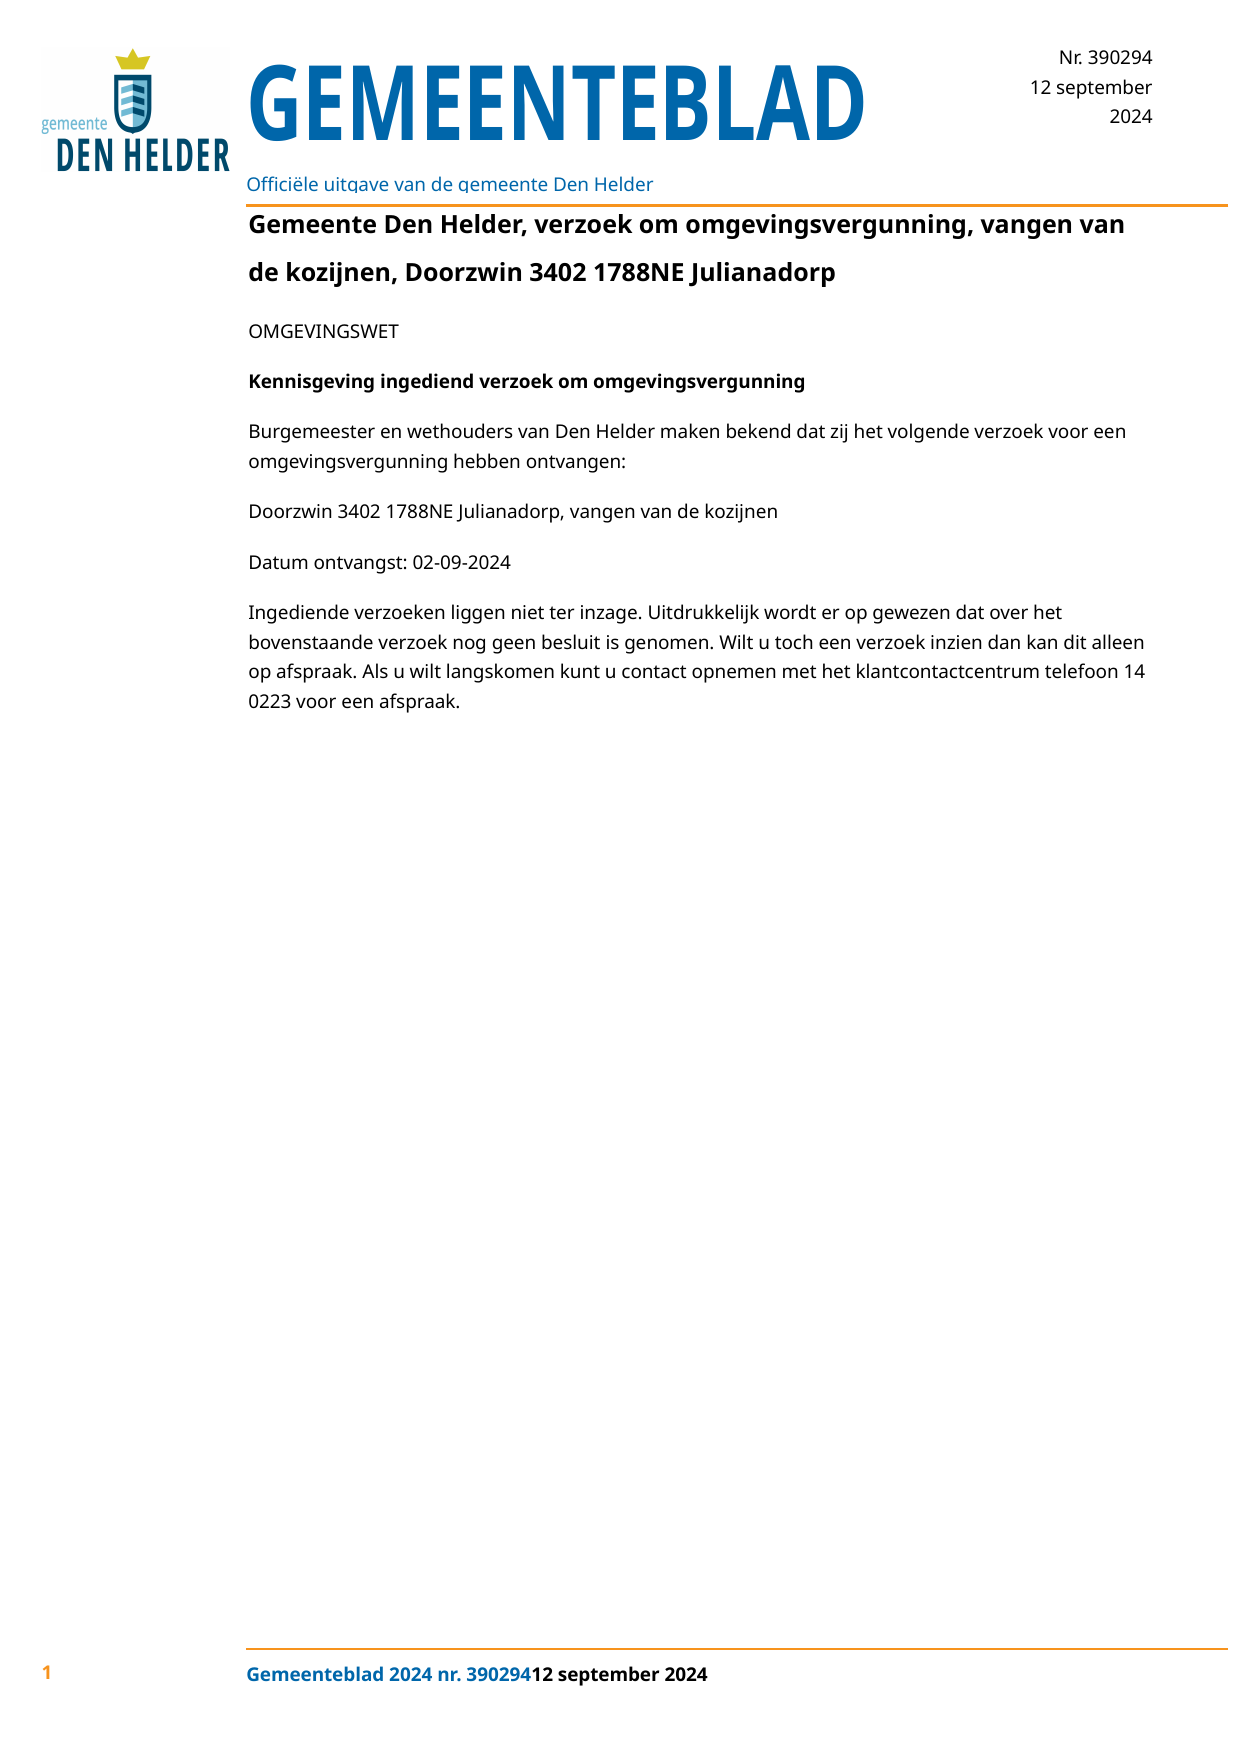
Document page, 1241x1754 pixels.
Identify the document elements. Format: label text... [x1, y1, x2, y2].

picture [100, 154, 106, 172]
text Ingediende verzoeken liggen niet ter inzage. Uitdrukkelijk wordt er op gewezen dat over het bovenstaande verzoek nog geen besluit is genomen. Wilt u toch een verzoek inzien dan kan dit alleen op afspraak. Als u wilt langskomen kunt u contact opnemen met het klantcontactcentrum telefoon 14 0223 voor een afspraak. [248, 599, 1152, 714]
picture [220, 160, 224, 172]
text Datum ontvangst: 02-09-2024 [248, 549, 1152, 575]
picture [63, 144, 68, 165]
text Gemeente Den Helder, verzoek om omgevingsvergunning, vangen van de kozijnen, Doorzwin 3402 1788NE Julianadorp [248, 207, 1152, 288]
text Burgemeester en wethouders van Den Helder maken bekend dat zij het volgende verzoek voor een omgevingsvergunning hebben ontvangen: [248, 419, 1152, 474]
picture [130, 157, 135, 172]
text Kennisgeving ingediend verzoek om omgevingsvergunning [248, 368, 1152, 394]
picture [182, 144, 187, 165]
picture [41, 47, 231, 172]
text OMGEVINGSWET [248, 318, 1152, 344]
text Doorzwin 3402 1788NE Julianadorp, vangen van de kozijnen [248, 499, 1152, 524]
